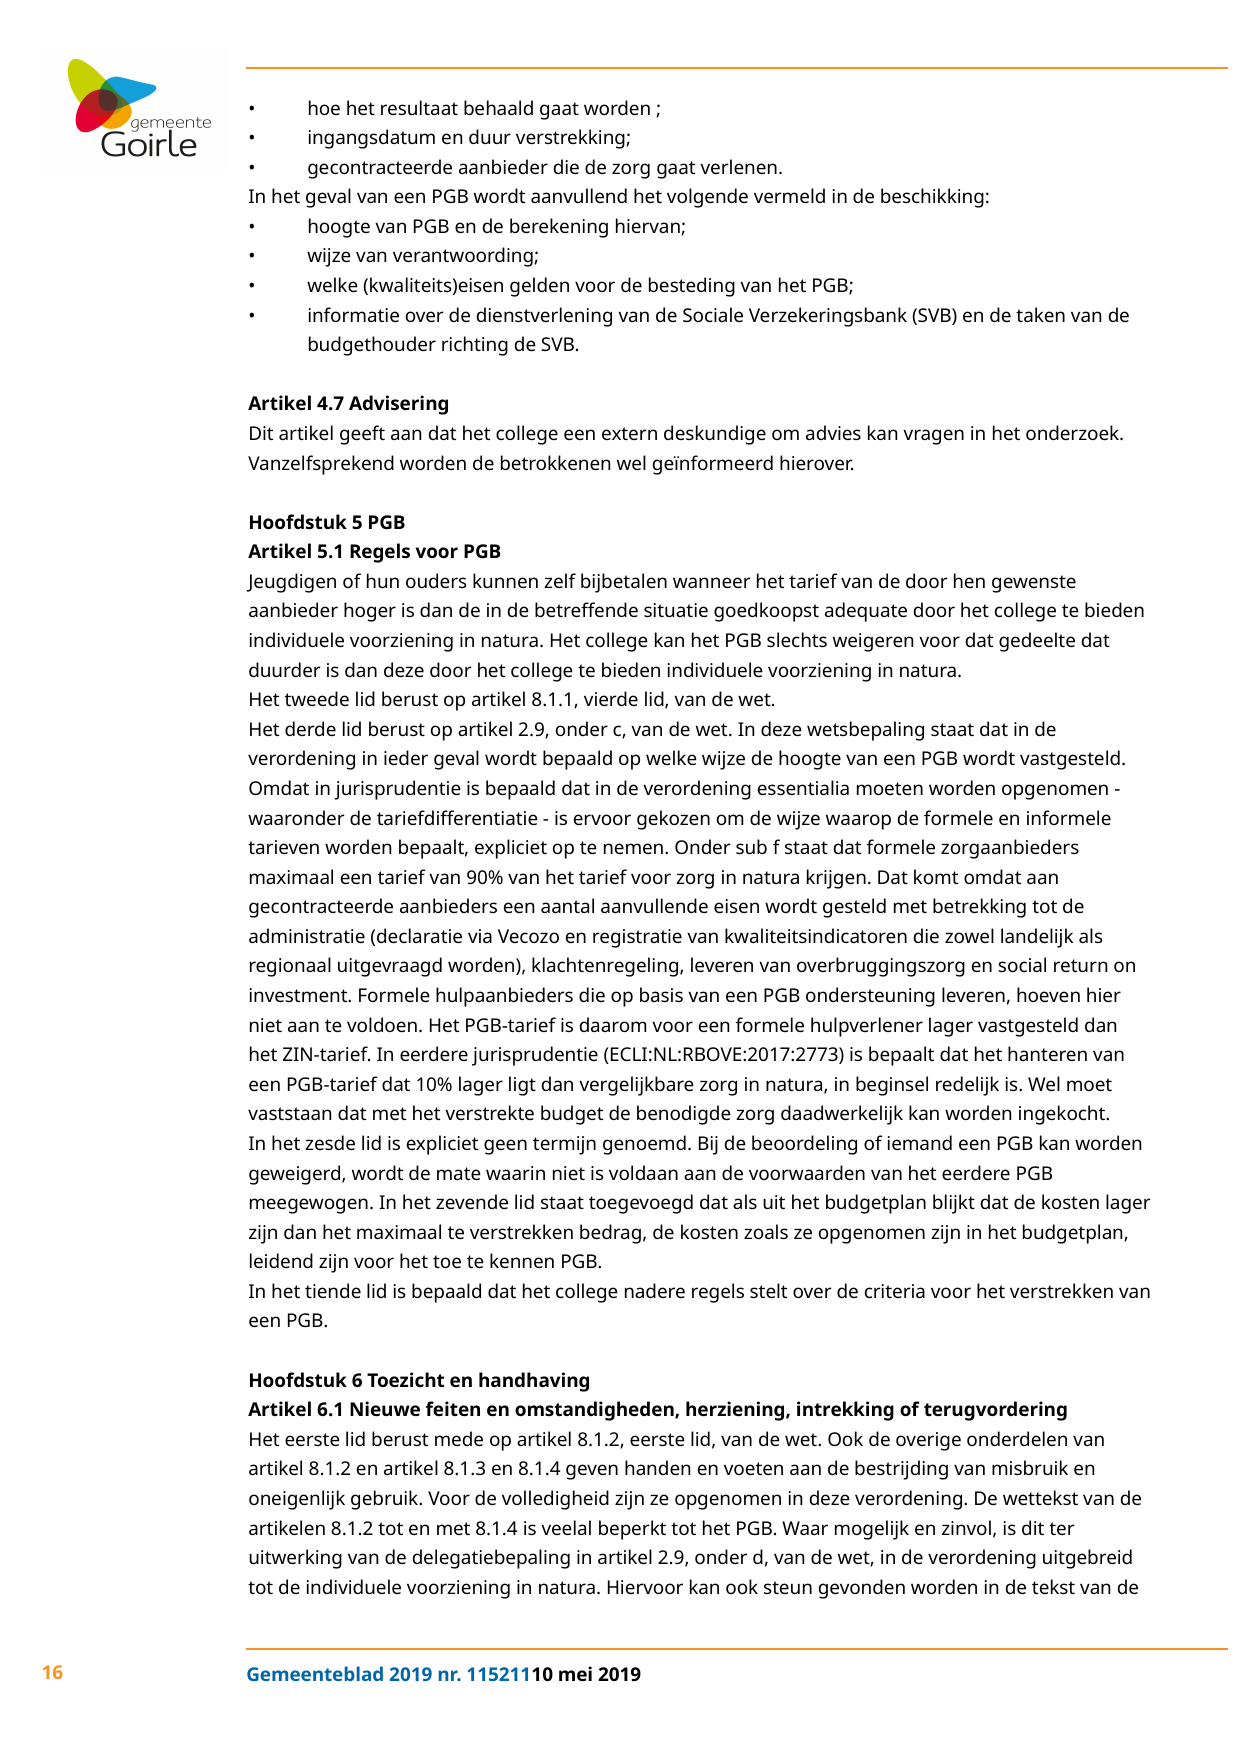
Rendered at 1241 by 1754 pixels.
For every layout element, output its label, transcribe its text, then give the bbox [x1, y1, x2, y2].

text Hoofdstuk 5 PGB [248, 509, 1152, 535]
text Dit artikel geeft aan dat het college een extern deskundige om advies kan vragen in het onderzoek. [248, 420, 1152, 446]
list ingangsdatum en duur verstrekking; [248, 124, 1152, 150]
list informatie over de dienstverlening van de Sociale Verzekeringsbank (SVB) en de taken van de budgethouder richting de SVB. [248, 302, 1152, 357]
text Het tweede lid berust op artikel 8.1.1, vierde lid, van de wet. [248, 686, 1152, 712]
text In het zesde lid is expliciet geen termijn genoemd. Bij de beoordeling of iemand een PGB kan worden geweigerd, wordt de mate waarin niet is voldaan aan de voorwaarden van het eerdere PGB meegewogen. In het zevende lid staat toegevoegd dat als uit het budgetplan blijkt dat de kosten lager zijn dan het maximaal te verstrekken bedrag, de kosten zoals ze opgenomen zijn in het budgetplan, leidend zijn voor het toe te kennen PGB. [248, 1130, 1152, 1274]
text In het tiende lid is bepaald dat het college nadere regels stelt over de criteria voor het verstrekken van een PGB. [248, 1278, 1152, 1333]
text Artikel 5.1 Regels voor PGB [248, 538, 1152, 564]
text Jeugdigen of hun ouders kunnen zelf bijbetalen wanneer het tarief van de door hen gewenste aanbieder hoger is dan de in de betreffende situatie goedkoopst adequate door het college te bieden individuele voorziening in natura. Het college kan het PGB slechts weigeren voor dat gedeelte dat duurder is dan deze door het college te bieden individuele voorziening in natura. [248, 568, 1152, 683]
text Vanzelfsprekend worden de betrokkenen wel geïnformeerd hierover. [248, 450, 1152, 476]
list hoe het resultaat behaald gaat worden ; [248, 95, 1152, 121]
list welke (kwaliteits)eisen gelden voor de besteding van het PGB; [248, 272, 1152, 298]
text Omdat in jurisprudentie is bepaald dat in de verordening essentialia moeten worden opgenomen - waaronder de tariefdifferentiatie - is ervoor gekozen om de wijze waarop de formele en informele tarieven worden bepaalt, expliciet op te nemen. Onder sub f staat dat formele zorgaanbieders maximaal een tarief van 90% van het tarief voor zorg in natura krijgen. Dat komt omdat aan gecontracteerde aanbieders een aantal aanvullende eisen wordt gesteld met betrekking tot de administratie (declaratie via Vecozo en registratie van kwaliteitsindicatoren die zowel landelijk als regionaal uitgevraagd worden), klachtenregeling, leveren van overbruggingszorg en social return on investment. Formele hulpaanbieders die op basis van een PGB ondersteuning leveren, hoeven hier niet aan te voldoen. Het PGB-tarief is daarom voor een formele hulpverlener lager vastgesteld dan het ZIN-tarief. In eerdere jurisprudentie (ECLI:NL:RBOVE:2017:2773) is bepaalt dat het hanteren van een PGB-tarief dat 10% lager ligt dan vergelijkbare zorg in natura, in beginsel redelijk is. Wel moet vaststaan dat met het verstrekte budget de benodigde zorg daadwerkelijk kan worden ingekocht. [248, 775, 1152, 1126]
list hoogte van PGB en de berekening hiervan; [248, 213, 1152, 239]
list gecontracteerde aanbieder die de zorg gaat verlenen. [248, 154, 1152, 180]
text Hoofdstuk 6 Toezicht en handhaving [248, 1367, 1152, 1393]
text Het derde lid berust op artikel 2.9, onder c, van de wet. In deze wetsbepaling staat dat in de verordening in ieder geval wordt bepaald op welke wijze de hoogte van een PGB wordt vastgesteld. [248, 716, 1152, 771]
text Artikel 6.1 Nieuwe feiten en omstandigheden, herziening, intrekking of terugvordering [248, 1396, 1152, 1422]
list wijze van verantwoording; [248, 243, 1152, 268]
picture [41, 47, 231, 172]
text In het geval van een PGB wordt aanvullend het volgende vermeld in de beschikking: [248, 183, 1152, 209]
text Artikel 4.7 Advisering [248, 391, 1152, 416]
text Het eerste lid berust mede op artikel 8.1.2, eerste lid, van de wet. Ook de overige onderdelen van artikel 8.1.2 en artikel 8.1.3 en 8.1.4 geven handen en voeten aan de bestrijding van misbruik en oneigenlijk gebruik. Voor de volledigheid zijn ze opgenomen in deze verordening. De wettekst van de artikelen 8.1.2 tot en met 8.1.4 is veelal beperkt tot het PGB. Waar mogelijk en zinvol, is dit ter uitwerking van de delegatiebepaling in artikel 2.9, onder d, van de wet, in de verordening uitgebreid tot de individuele voorziening in natura. Hiervoor kan ook steun gevonden worden in de tekst van de [248, 1426, 1152, 1600]
